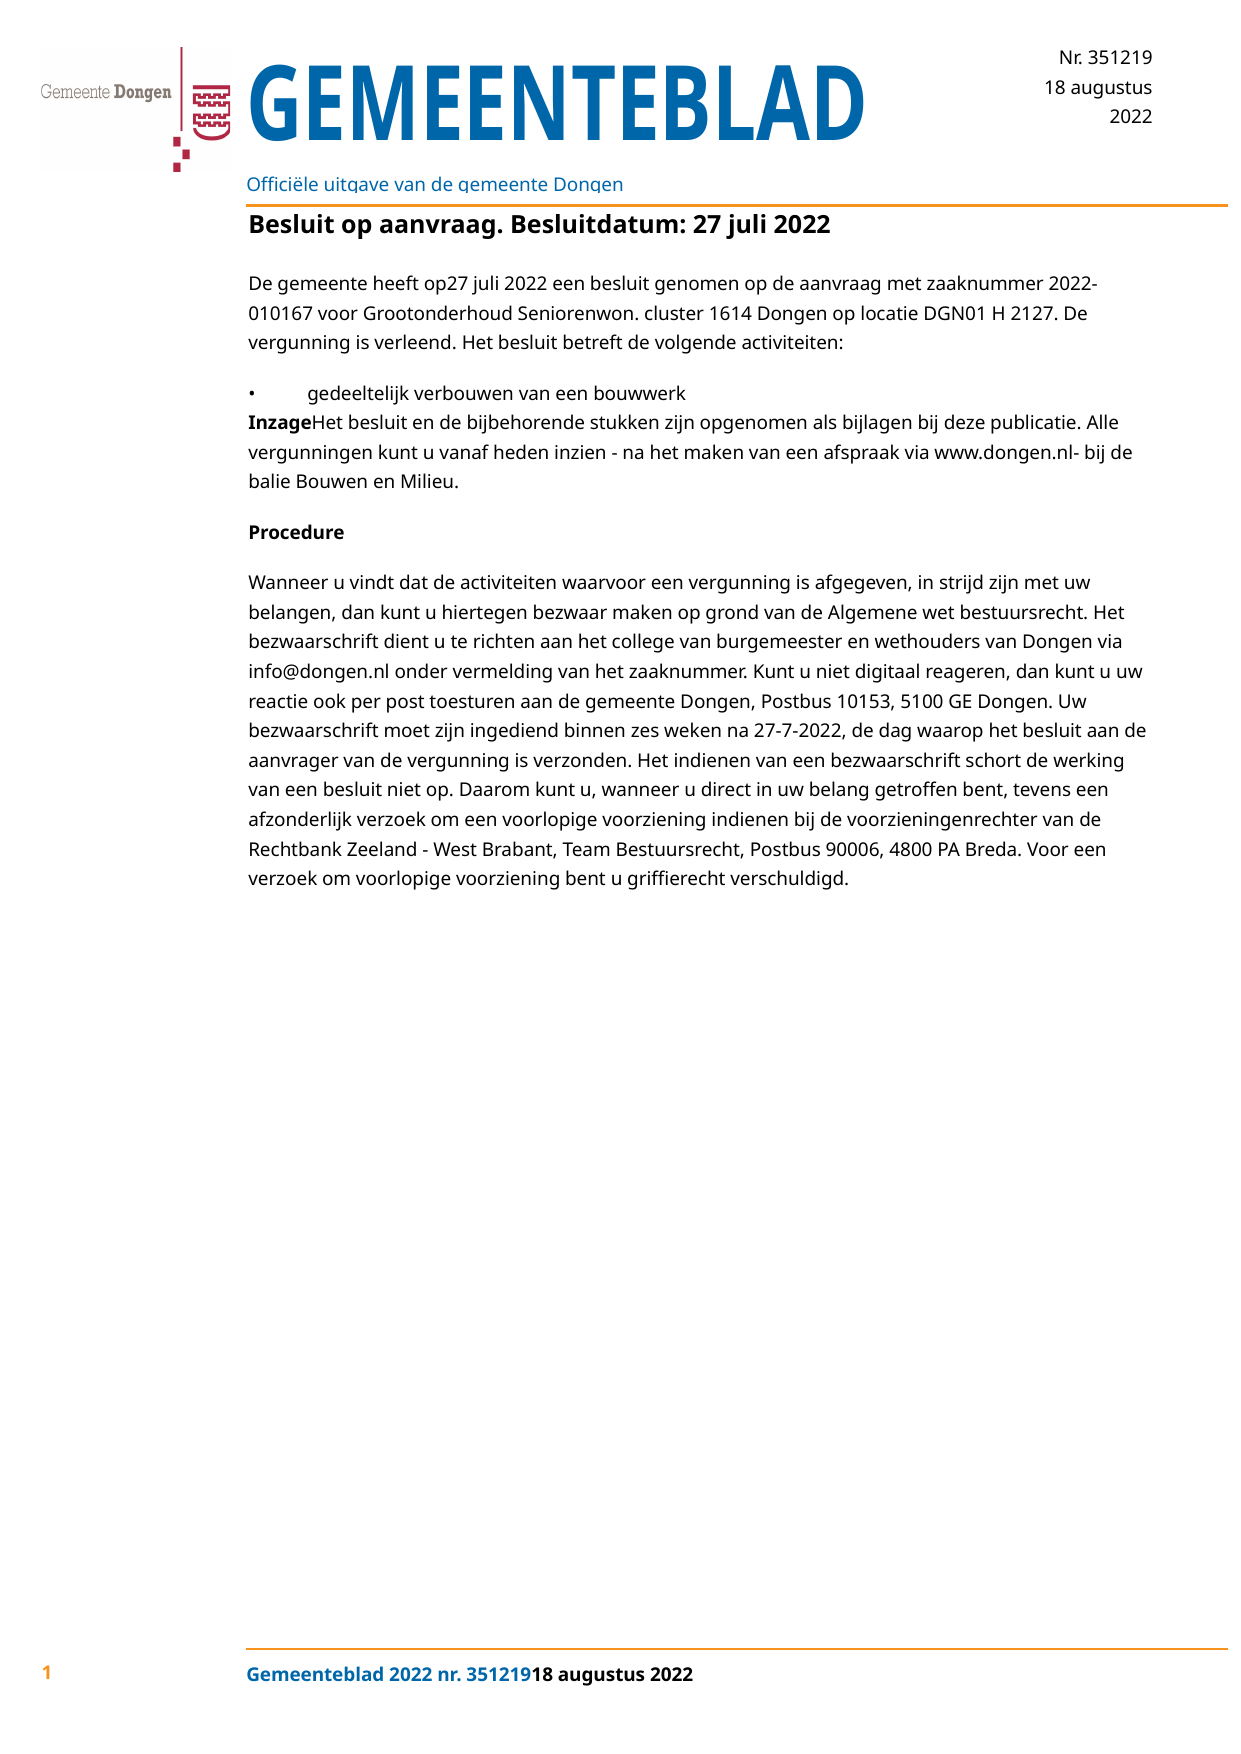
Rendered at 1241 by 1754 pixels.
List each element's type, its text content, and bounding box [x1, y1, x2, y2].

text De gemeente heeft op27 juli 2022 een besluit genomen op de aanvraag met zaaknummer 2022-010167 voor Grootonderhoud Seniorenwon. cluster 1614 Dongen op locatie DGN01 H 2127. De vergunning is verleend. Het besluit betreft de volgende activiteiten: [248, 270, 1152, 355]
picture [41, 47, 231, 172]
text Besluit op aanvraag. Besluitdatum: 27 juli 2022 [248, 207, 1152, 241]
text Procedure [248, 519, 1152, 545]
text InzageHet besluit en de bijbehorende stukken zijn opgenomen als bijlagen bij deze publicatie. Alle vergunningen kunt u vanaf heden inzien - na het maken van een afspraak via www.dongen.nl- bij de balie Bouwen en Milieu. [248, 409, 1152, 494]
text Wanneer u vindt dat de activiteiten waarvoor een vergunning is afgegeven, in strijd zijn met uw belangen, dan kunt u hiertegen bezwaar maken op grond van de Algemene wet bestuursrecht. Het bezwaarschrift dient u te richten aan het college van burgemeester en wethouders van Dongen via info@dongen.nl onder vermelding van het zaaknummer. Kunt u niet digitaal reageren, dan kunt u uw reactie ook per post toesturen aan de gemeente Dongen, Postbus 10153, 5100 GE Dongen. Uw bezwaarschrift moet zijn ingediend binnen zes weken na 27-7-2022, de dag waarop het besluit aan de aanvrager van de vergunning is verzonden. Het indienen van een bezwaarschrift schort de werking van een besluit niet op. Daarom kunt u, wanneer u direct in uw belang getroffen bent, tevens een afzonderlijk verzoek om een voorlopige voorziening indienen bij de voorzieningenrechter van de Rechtbank Zeeland - West Brabant, Team Bestuursrecht, Postbus 90006, 4800 PA Breda. Voor een verzoek om voorlopige voorziening bent u griffierecht verschuldigd. [248, 569, 1152, 891]
list gedeeltelijk verbouwen van een bouwwerk [248, 380, 1152, 406]
